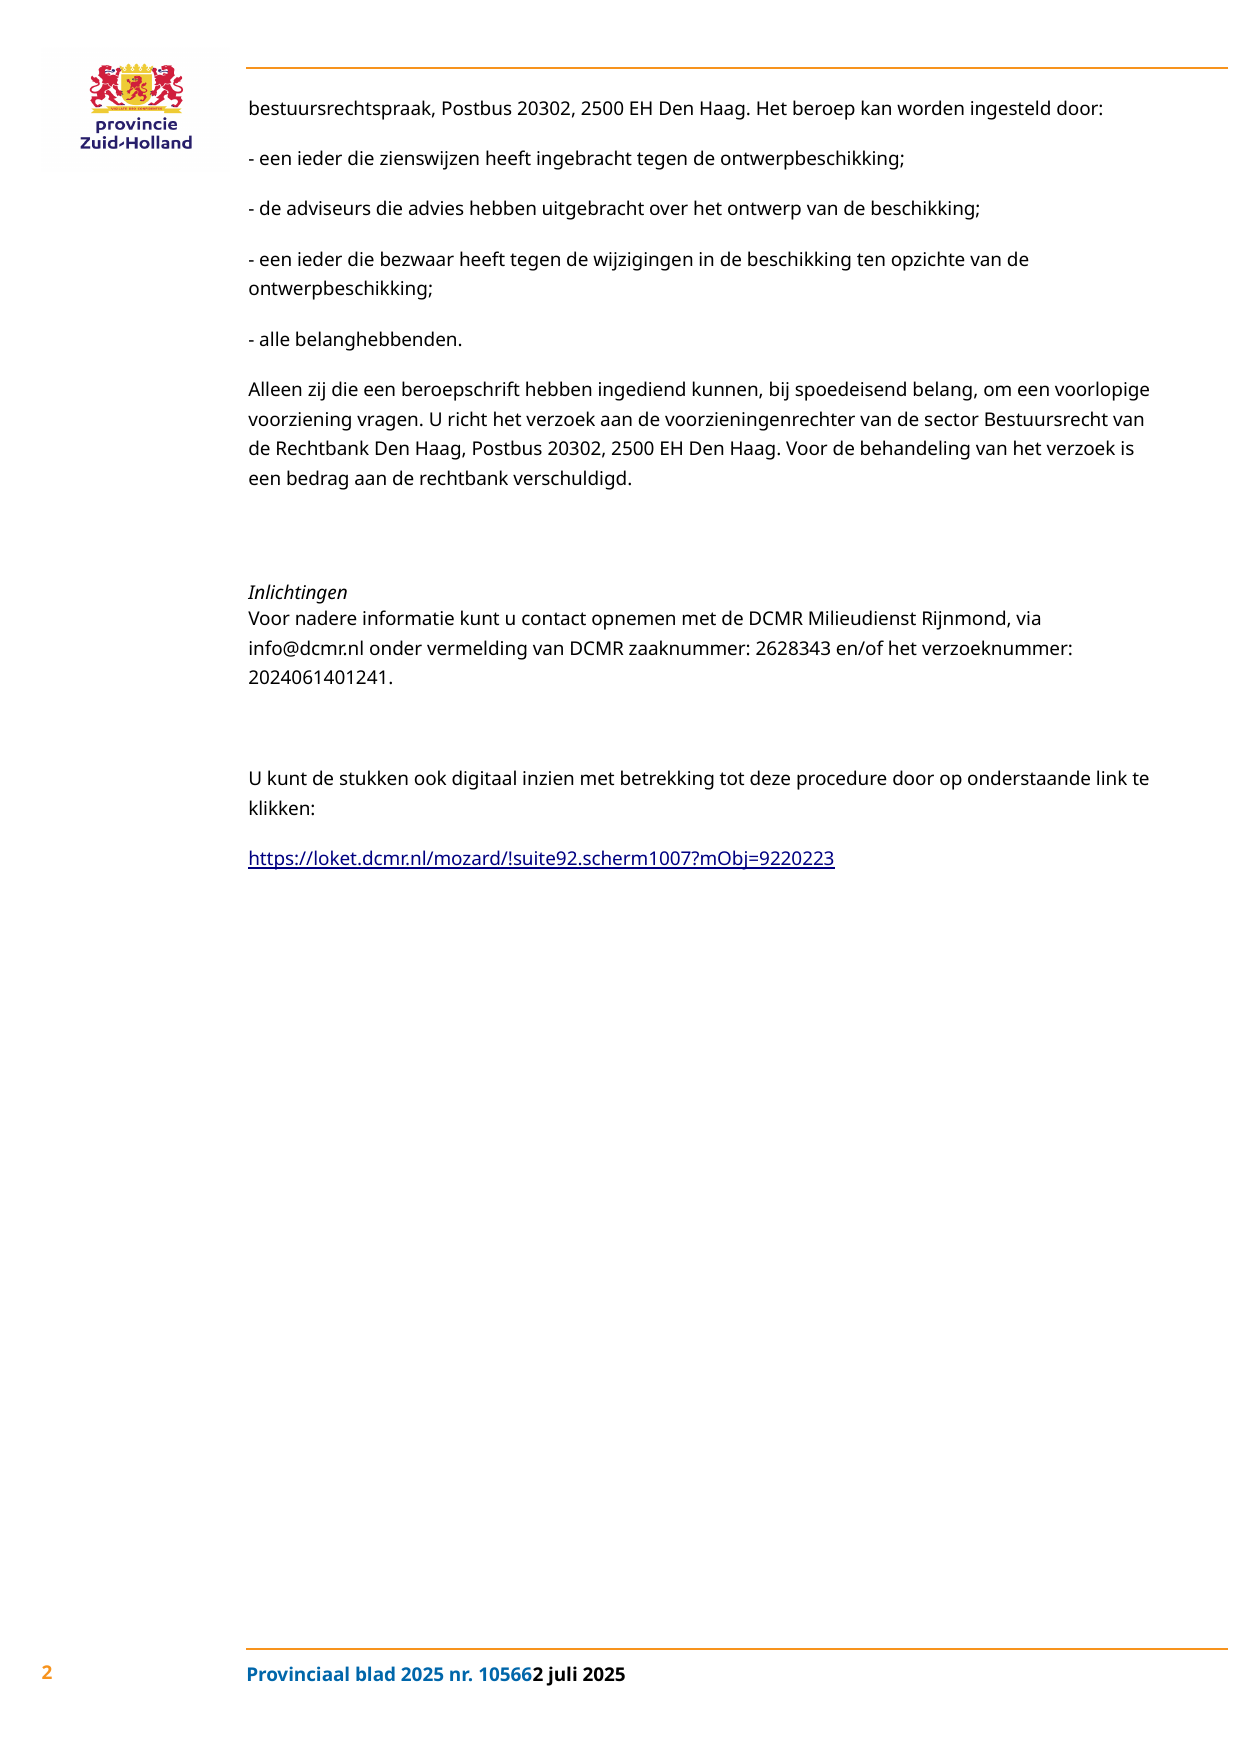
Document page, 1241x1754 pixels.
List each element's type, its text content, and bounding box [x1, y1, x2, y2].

text - een ieder die bezwaar heeft tegen de wijzigingen in de beschikking ten opzichte van de ontwerpbeschikking; [248, 246, 1152, 301]
text - de adviseurs die advies hebben uitgebracht over het ontwerp van de beschikking; [248, 196, 1152, 221]
text - een ieder die zienswijzen heeft ingebracht tegen de ontwerpbeschikking; [248, 145, 1152, 171]
text Alleen zij die een beroepschrift hebben ingediend kunnen, bij spoedeisend belang, om een voorlopige voorziening vragen. U richt het verzoek aan de voorzieningenrechter van de sector Bestuursrecht van de Rechtbank Den Haag, Postbus 20302, 2500 EH Den Haag. Voor de behandeling van het verzoek is een bedrag aan de rechtbank verschuldigd. [248, 376, 1152, 491]
text - alle belanghebbenden. [248, 326, 1152, 352]
text bestuursrechtspraak, Postbus 20302, 2500 EH Den Haag. Het beroep kan worden ingesteld door: [248, 95, 1152, 121]
picture [41, 47, 231, 172]
text U kunt de stukken ook digitaal inzien met betrekking tot deze procedure door op onderstaande link te klikken: [248, 765, 1152, 821]
text Voor nadere informatie kunt u contact opnemen met de DCMR Milieudienst Rijnmond, via info@dcmr.nl onder vermelding van DCMR zaaknummer: 2628343 en/of het verzoeknummer: 2024061401241. [248, 605, 1152, 690]
text https://loket.dcmr.nl/mozard/!suite92.scherm1007?mObj=9220223 [248, 845, 1152, 871]
text Inlichtingen [248, 579, 1152, 605]
